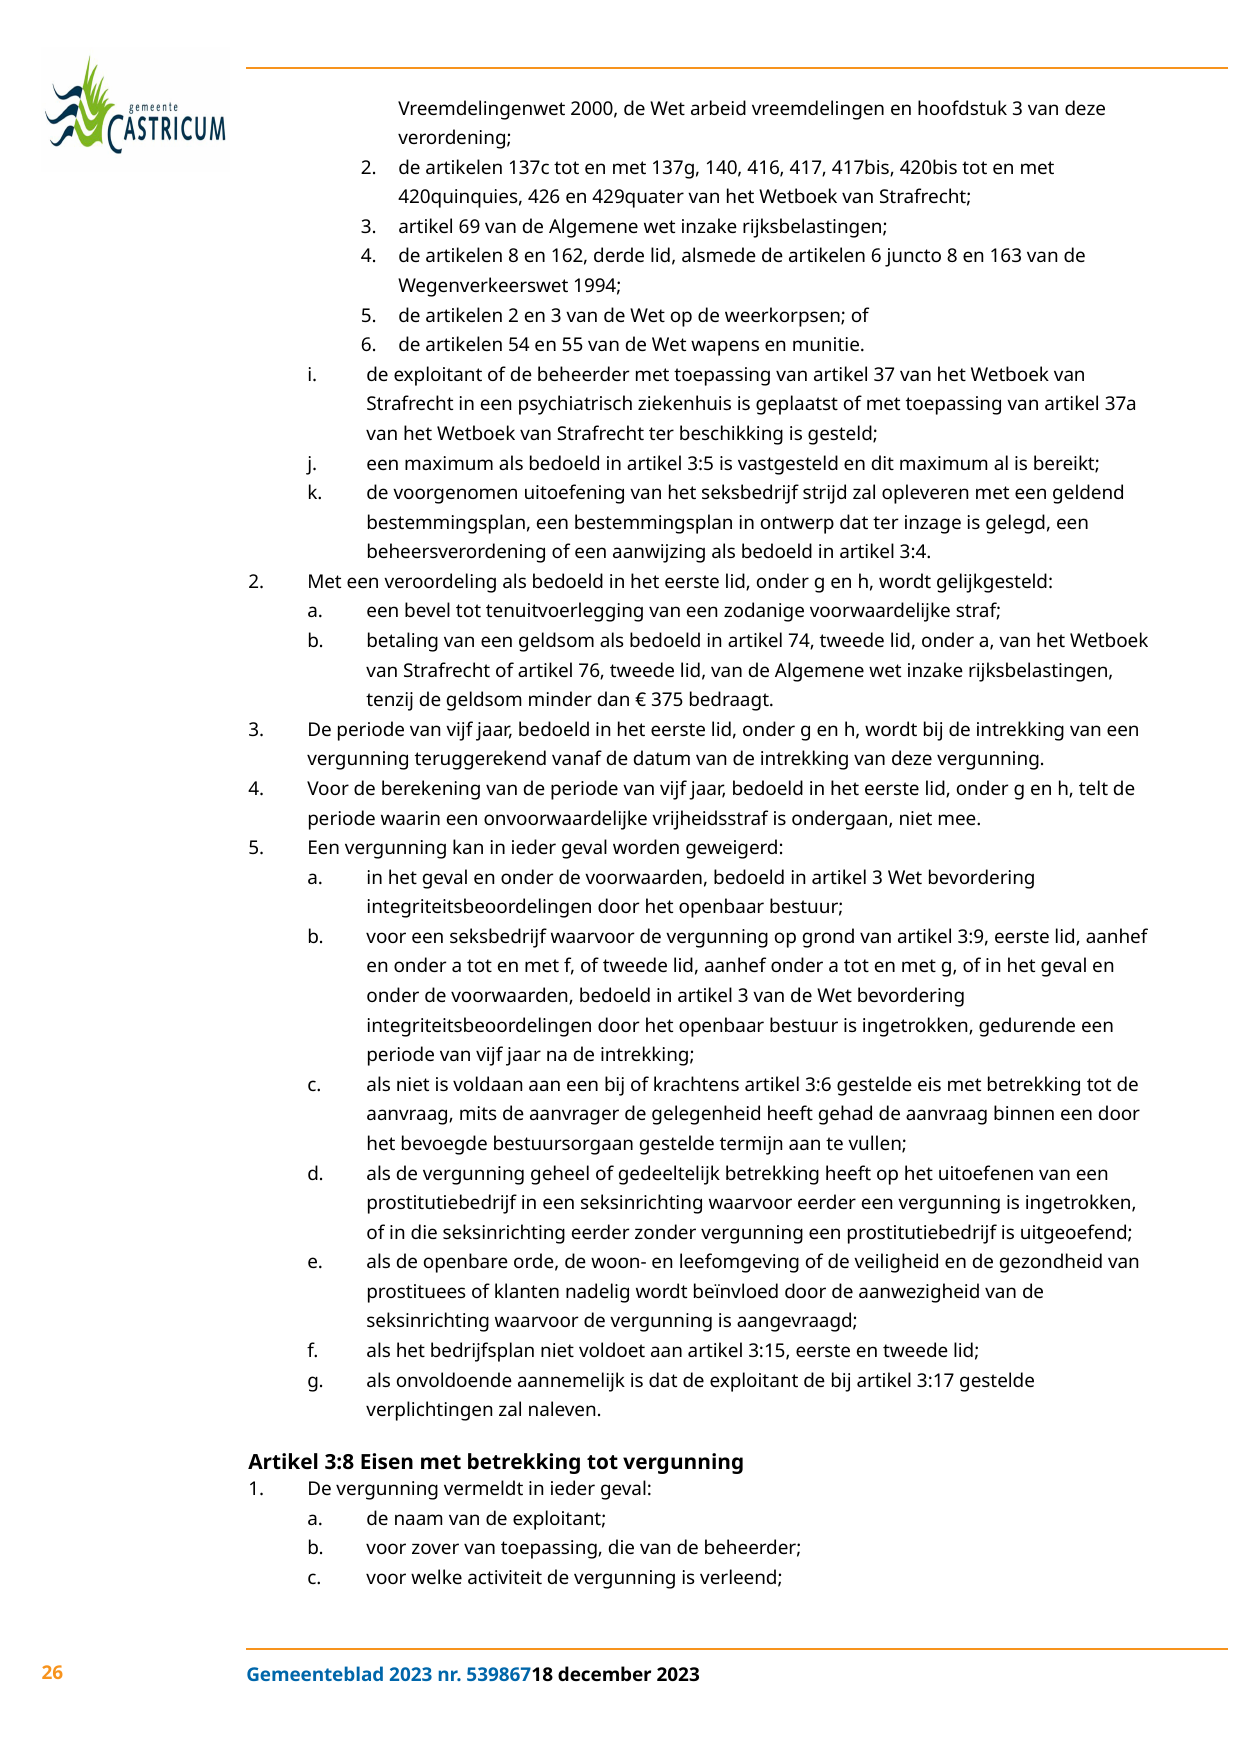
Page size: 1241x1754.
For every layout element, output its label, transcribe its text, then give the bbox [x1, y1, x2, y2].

list De periode van vijf jaar, bedoeld in het eerste lid, onder g en h, wordt bij de intrekking van een vergunning teruggerekend vanaf de datum van de intrekking van deze vergunning. [248, 716, 1152, 771]
list voor welke activiteit de vergunning is verleend; [307, 1564, 1152, 1590]
list in het geval en onder de voorwaarden, bedoeld in artikel 3 Wet bevordering integriteitsbeoordelingen door het openbaar bestuur; [307, 864, 1152, 919]
list de artikelen 54 en 55 van de Wet wapens en munitie. [361, 331, 1152, 357]
list voor zover van toepassing, die van de beheerder; [307, 1534, 1152, 1560]
list artikel 69 van de Algemene wet inzake rijksbelastingen; [361, 213, 1152, 239]
text Artikel 3:8 Eisen met betrekking tot vergunning [248, 1447, 1152, 1475]
list de exploitant of de beheerder met toepassing van artikel 37 van het Wetboek van Strafrecht in een psychiatrisch ziekenhuis is geplaatst of met toepassing van artikel 37a van het Wetboek van Strafrecht ter beschikking is gesteld; [307, 361, 1152, 446]
list als onvoldoende aannemelijk is dat de exploitant de bij artikel 3:17 gestelde verplichtingen zal naleven. [307, 1367, 1152, 1422]
list de voorgenomen uitoefening van het seksbedrijf strijd zal opleveren met een geldend bestemmingsplan, een bestemmingsplan in ontwerp dat ter inzage is gelegd, een beheersverordening of een aanwijzing als bedoeld in artikel 3:4. [307, 479, 1152, 564]
list Met een veroordeling als bedoeld in het eerste lid, onder g en h, wordt gelijkgesteld: [248, 568, 1152, 594]
list de naam van de exploitant; [307, 1505, 1152, 1531]
list De vergunning vermeldt in ieder geval: [248, 1475, 1152, 1501]
list betaling van een geldsom als bedoeld in artikel 74, tweede lid, onder a, van het Wetboek van Strafrecht of artikel 76, tweede lid, van de Algemene wet inzake rijksbelastingen, tenzij de geldsom minder dan € 375 bedraagt. [307, 627, 1152, 712]
list Vreemdelingenwet 2000, de Wet arbeid vreemdelingen en hoofdstuk 3 van deze verordening; [361, 95, 1152, 150]
list Een vergunning kan in ieder geval worden geweigerd: [248, 834, 1152, 860]
list de artikelen 2 en 3 van de Wet op de weerkorpsen; of [361, 302, 1152, 328]
list een maximum als bedoeld in artikel 3:5 is vastgesteld en dit maximum al is bereikt; [307, 450, 1152, 476]
list als niet is voldaan aan een bij of krachtens artikel 3:6 gestelde eis met betrekking tot de aanvraag, mits de aanvrager de gelegenheid heeft gehad de aanvraag binnen een door het bevoegde bestuursorgaan gestelde termijn aan te vullen; [307, 1071, 1152, 1156]
list als de vergunning geheel of gedeeltelijk betrekking heeft op het uitoefenen van een prostitutiebedrijf in een seksinrichting waarvoor eerder een vergunning is ingetrokken, of in die seksinrichting eerder zonder vergunning een prostitutiebedrijf is uitgeoefend; [307, 1160, 1152, 1245]
list Voor de berekening van de periode van vijf jaar, bedoeld in het eerste lid, onder g en h, telt de periode waarin een onvoorwaardelijke vrijheidsstraf is ondergaan, niet mee. [248, 775, 1152, 831]
list als de openbare orde, de woon- en leefomgeving of de veiligheid en de gezondheid van prostituees of klanten nadelig wordt beïnvloed door de aanwezigheid van de seksinrichting waarvoor de vergunning is aangevraagd; [307, 1248, 1152, 1333]
list de artikelen 137c tot en met 137g, 140, 416, 417, 417bis, 420bis tot en met 420quinquies, 426 en 429quater van het Wetboek van Strafrecht; [361, 154, 1152, 209]
list als het bedrijfsplan niet voldoet aan artikel 3:15, eerste en tweede lid; [307, 1337, 1152, 1363]
list een bevel tot tenuitvoerlegging van een zodanige voorwaardelijke straf; [307, 598, 1152, 623]
list voor een seksbedrijf waarvoor de vergunning op grond van artikel 3:9, eerste lid, aanhef en onder a tot en met f, of tweede lid, aanhef onder a tot en met g, of in het geval en onder de voorwaarden, bedoeld in artikel 3 van de Wet bevordering integriteitsbeoordelingen door het openbaar bestuur is ingetrokken, gedurende een periode van vijf jaar na de intrekking; [307, 923, 1152, 1067]
picture [41, 47, 231, 172]
list de artikelen 8 en 162, derde lid, alsmede de artikelen 6 juncto 8 en 163 van de Wegenverkeerswet 1994; [361, 243, 1152, 298]
